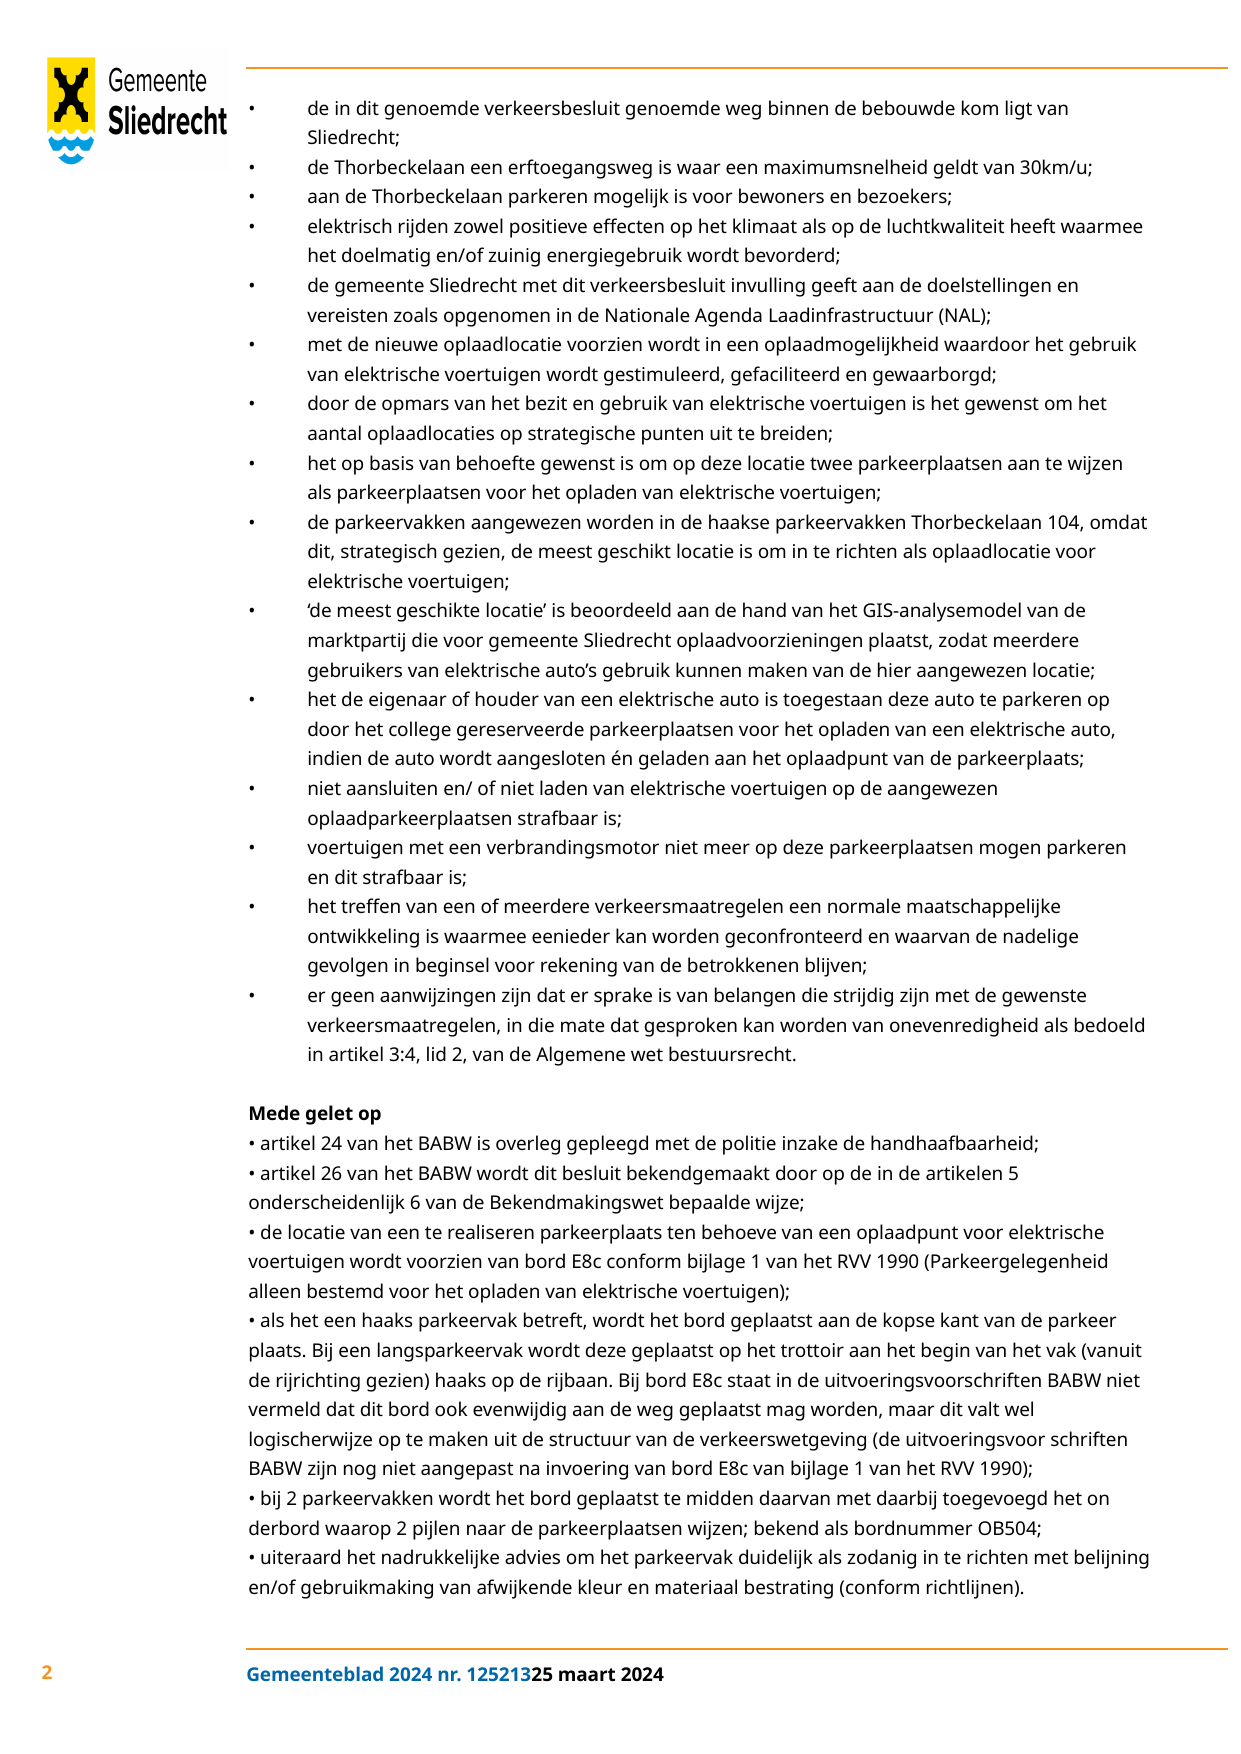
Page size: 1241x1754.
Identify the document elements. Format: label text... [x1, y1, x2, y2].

list de Thorbeckelaan een erftoegangsweg is waar een maximumsnelheid geldt van 30km/u; [248, 154, 1152, 180]
text • uiteraard het nadrukkelijke advies om het parkeervak duidelijk als zodanig in te richten met belijning en/of gebruikmaking van afwijkende kleur en materiaal bestrating (conform richtlijnen). [248, 1544, 1152, 1600]
text • de locatie van een te realiseren parkeerplaats ten behoeve van een oplaadpunt voor elektrische voertuigen wordt voorzien van bord E8c conform bijlage 1 van het RVV 1990 (Parkeergelegenheid alleen bestemd voor het opladen van elektrische voertuigen); [248, 1219, 1152, 1304]
text Mede gelet op [248, 1101, 1152, 1126]
list de gemeente Sliedrecht met dit verkeersbesluit invulling geeft aan de doelstellingen en vereisten zoals opgenomen in de Nationale Agenda Laadinfrastructuur (NAL); [248, 272, 1152, 328]
list het treffen van een of meerdere verkeersmaatregelen een normale maatschappelijke ontwikkeling is waarmee eenieder kan worden geconfronteerd en waarvan de nadelige gevolgen in beginsel voor rekening van de betrokkenen blijven; [248, 893, 1152, 978]
text • artikel 24 van het BABW is overleg gepleegd met de politie inzake de handhaafbaarheid; [248, 1130, 1152, 1156]
text • als het een haaks parkeervak betreft, wordt het bord geplaatst aan de kopse kant van de parkeer plaats. Bij een langsparkeervak wordt deze geplaatst op het trottoir aan het begin van het vak (vanuit de rijrichting gezien) haaks op de rijbaan. Bij bord E8c staat in de uitvoeringsvoorschriften BABW niet vermeld dat dit bord ook evenwijdig aan de weg geplaatst mag worden, maar dit valt wel logischerwijze op te maken uit de structuur van de verkeerswetgeving (de uitvoeringsvoor schriften BABW zijn nog niet aangepast na invoering van bord E8c van bijlage 1 van het RVV 1990); [248, 1308, 1152, 1481]
list het op basis van behoefte gewenst is om op deze locatie twee parkeerplaatsen aan te wijzen als parkeerplaatsen voor het opladen van elektrische voertuigen; [248, 450, 1152, 505]
list ‘de meest geschikte locatie’ is beoordeeld aan de hand van het GIS-analysemodel van de marktpartij die voor gemeente Sliedrecht oplaadvoorzieningen plaatst, zodat meerdere gebruikers van elektrische auto’s gebruik kunnen maken van de hier aangewezen locatie; [248, 598, 1152, 683]
list aan de Thorbeckelaan parkeren mogelijk is voor bewoners en bezoekers; [248, 183, 1152, 209]
list door de opmars van het bezit en gebruik van elektrische voertuigen is het gewenst om het aantal oplaadlocaties op strategische punten uit te breiden; [248, 391, 1152, 446]
list er geen aanwijzingen zijn dat er sprake is van belangen die strijdig zijn met de gewenste verkeersmaatregelen, in die mate dat gesproken kan worden van onevenredigheid als bedoeld in artikel 3:4, lid 2, van de Algemene wet bestuursrecht. [248, 982, 1152, 1067]
list het de eigenaar of houder van een elektrische auto is toegestaan deze auto te parkeren op door het college gereserveerde parkeerplaatsen voor het opladen van een elektrische auto, indien de auto wordt aangesloten én geladen aan het oplaadpunt van de parkeerplaats; [248, 686, 1152, 771]
list de parkeervakken aangewezen worden in de haakse parkeervakken Thorbeckelaan 104, omdat dit, strategisch gezien, de meest geschikt locatie is om in te richten als oplaadlocatie voor elektrische voertuigen; [248, 509, 1152, 594]
text • artikel 26 van het BABW wordt dit besluit bekendgemaakt door op de in de artikelen 5 onderscheidenlijk 6 van de Bekendmakingswet bepaalde wijze; [248, 1160, 1152, 1215]
list voertuigen met een verbrandingsmotor niet meer op deze parkeerplaatsen mogen parkeren en dit strafbaar is; [248, 834, 1152, 890]
text • bij 2 parkeervakken wordt het bord geplaatst te midden daarvan met daarbij toegevoegd het on derbord waarop 2 pijlen naar de parkeerplaatsen wijzen; bekend als bordnummer OB504; [248, 1485, 1152, 1541]
list met de nieuwe oplaadlocatie voorzien wordt in een oplaadmogelijkheid waardoor het gebruik van elektrische voertuigen wordt gestimuleerd, gefaciliteerd en gewaarborgd; [248, 331, 1152, 387]
list de in dit genoemde verkeersbesluit genoemde weg binnen de bebouwde kom ligt van Sliedrecht; [248, 95, 1152, 150]
picture [41, 47, 231, 172]
list elektrisch rijden zowel positieve effecten op het klimaat als op de luchtkwaliteit heeft waarmee het doelmatig en/of zuinig energiegebruik wordt bevorderd; [248, 213, 1152, 268]
list niet aansluiten en/ of niet laden van elektrische voertuigen op de aangewezen oplaadparkeerplaatsen strafbaar is; [248, 775, 1152, 831]
